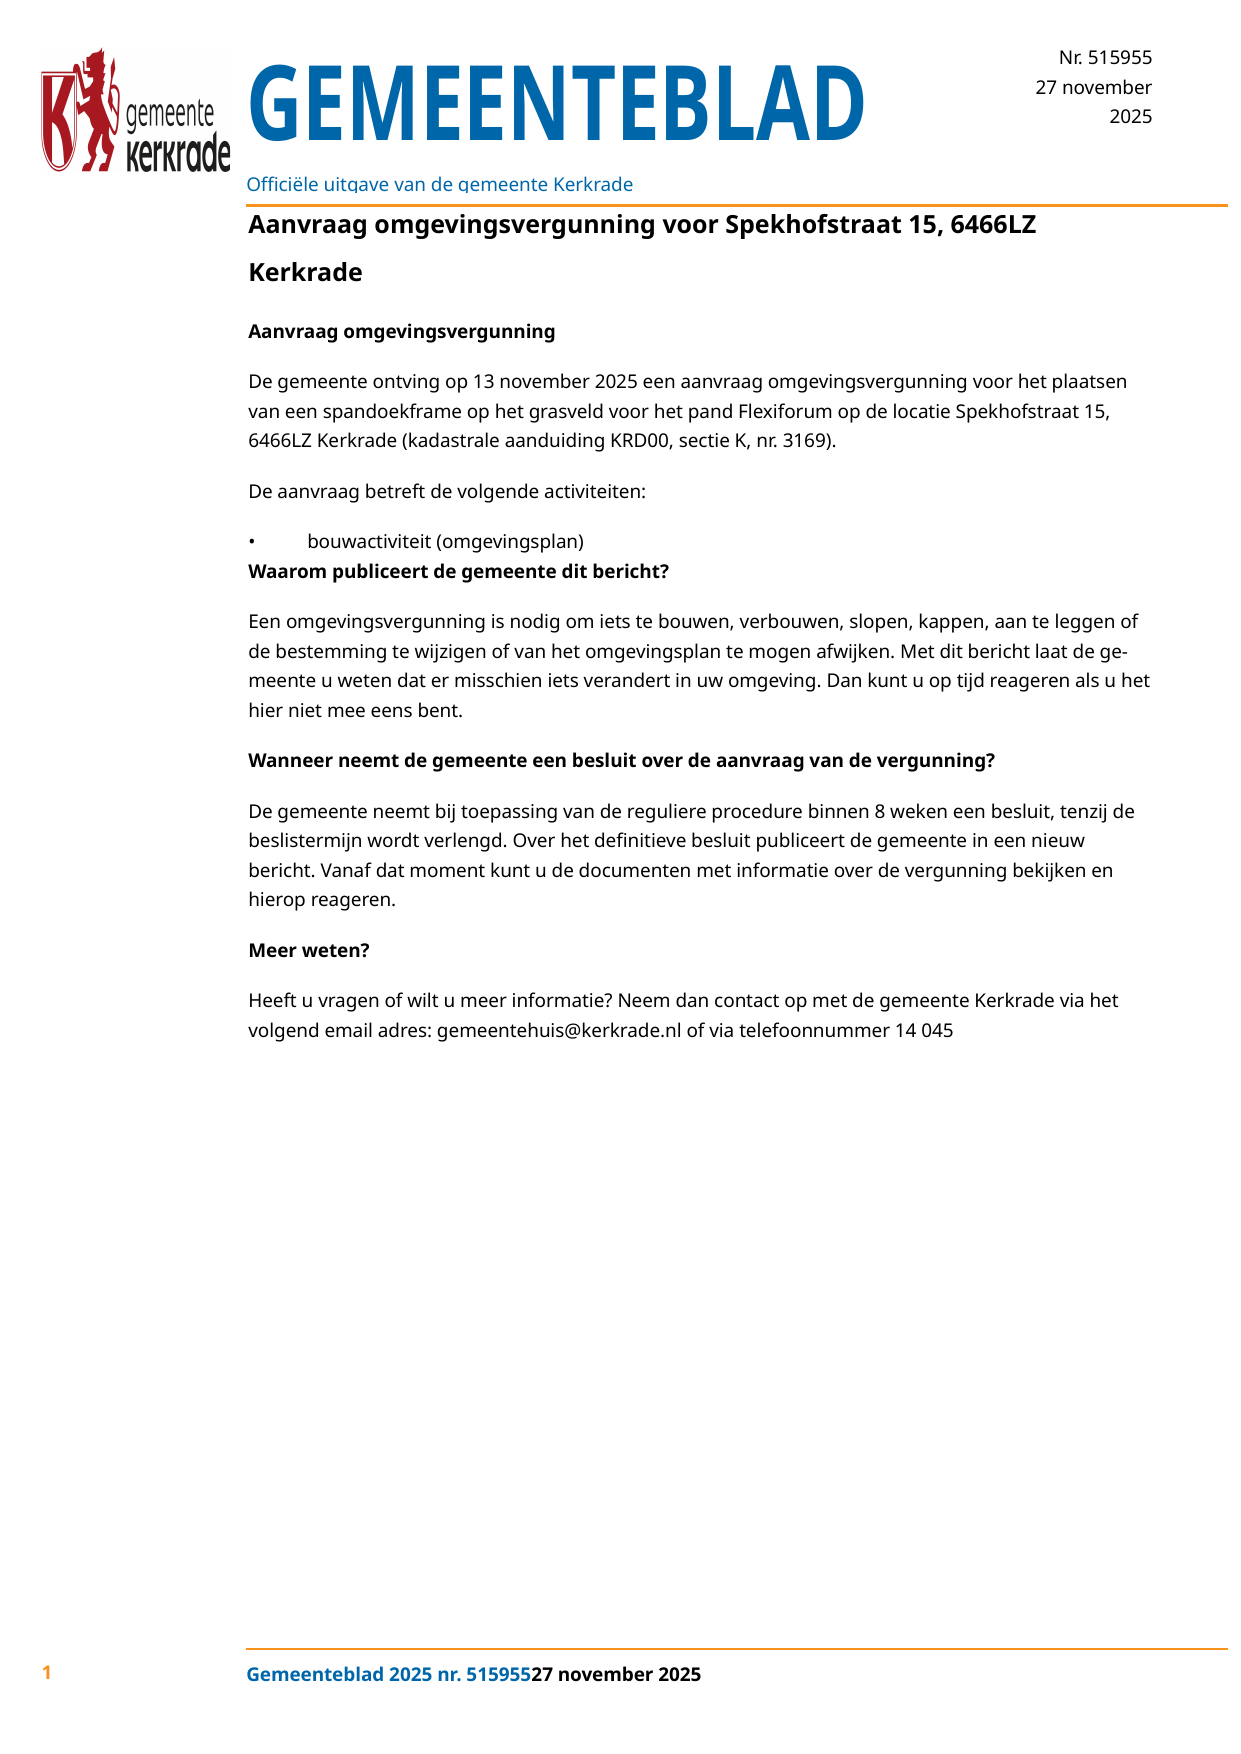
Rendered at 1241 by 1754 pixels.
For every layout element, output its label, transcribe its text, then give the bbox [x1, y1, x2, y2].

text Een omgevingsvergunning is nodig om iets te bouwen, verbouwen, slopen, kappen, aan te leggen of de bestemming te wijzigen of van het omgevingsplan te mogen afwijken. Met dit bericht laat de ge- meente u weten dat er misschien iets verandert in uw omgeving. Dan kunt u op tijd reageren als u het hier niet mee eens bent. [248, 608, 1152, 723]
picture [41, 47, 231, 172]
text Aanvraag omgevingsvergunning [248, 318, 1152, 344]
text De gemeente ontving op 13 november 2025 een aanvraag omgevingsvergunning voor het plaatsen van een spandoekframe op het grasveld voor het pand Flexiforum op de locatie Spekhofstraat 15, 6466LZ Kerkrade (kadastrale aanduiding KRD00, sectie K, nr. 3169). [248, 368, 1152, 453]
text Aanvraag omgevingsvergunning voor Spekhofstraat 15, 6466LZ Kerkrade [248, 207, 1152, 288]
text De gemeente neemt bij toepassing van de reguliere procedure binnen 8 weken een besluit, tenzij de beslistermijn wordt verlengd. Over het definitieve besluit publiceert de gemeente in een nieuw bericht. Vanaf dat moment kunt u de documenten met informatie over de vergunning bekijken en hierop reageren. [248, 798, 1152, 912]
text Waarom publiceert de gemeente dit bericht? [248, 558, 1152, 584]
text Heeft u vragen of wilt u meer informatie? Neem dan contact op met de gemeente Kerkrade via het volgend email adres: gemeentehuis@kerkrade.nl of via telefoonnummer 14 045 [248, 987, 1152, 1043]
list bouwactiviteit (omgevingsplan) [248, 528, 1152, 554]
text De aanvraag betreft de volgende activiteiten: [248, 478, 1152, 504]
text Wanneer neemt de gemeente een besluit over de aanvraag van de vergunning? [248, 747, 1152, 773]
text Meer weten? [248, 937, 1152, 963]
